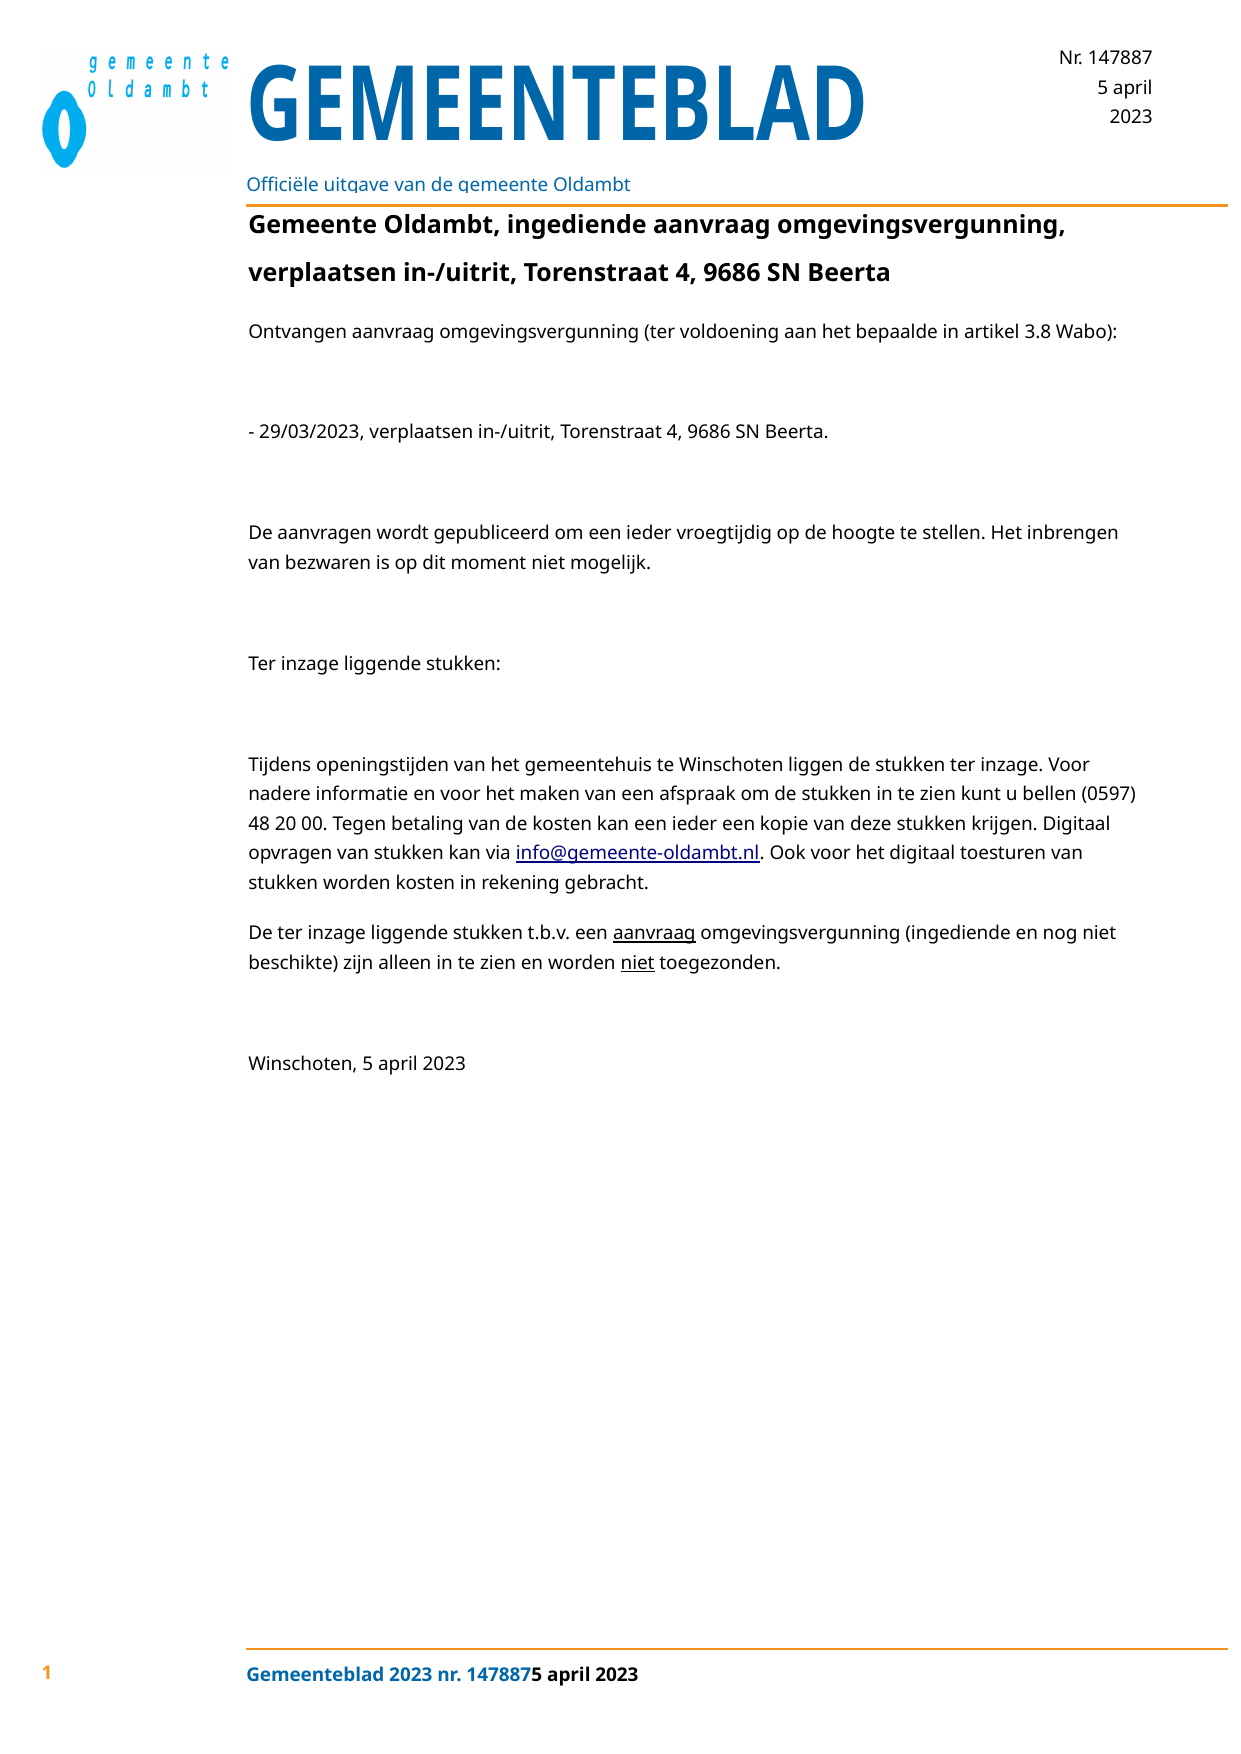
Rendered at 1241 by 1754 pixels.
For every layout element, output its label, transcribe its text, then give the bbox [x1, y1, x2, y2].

text Ontvangen aanvraag omgevingsvergunning (ter voldoening aan het bepaalde in artikel 3.8 Wabo): [248, 318, 1152, 344]
picture [41, 47, 231, 172]
text Ter inzage liggende stukken: [248, 650, 1152, 676]
text Winschoten, 5 april 2023 [248, 1050, 1152, 1076]
text De aanvragen wordt gepubliceerd om een ieder vroegtijdig op de hoogte te stellen. Het inbrengen van bezwaren is op dit moment niet mogelijk. [248, 519, 1152, 575]
text De ter inzage liggende stukken t.b.v. een aanvraag omgevingsvergunning (ingediende en nog niet beschikte) zijn alleen in te zien en worden niet toegezonden. [248, 919, 1152, 975]
text - 29/03/2023, verplaatsen in-/uitrit, Torenstraat 4, 9686 SN Beerta. [248, 419, 1152, 444]
text Tijdens openingstijden van het gemeentehuis te Winschoten liggen de stukken ter inzage. Voor nadere informatie en voor het maken van een afspraak om de stukken in te zien kunt u bellen (0597) 48 20 00. Tegen betaling van de kosten kan een ieder een kopie van deze stukken krijgen. Digitaal opvragen van stukken kan via info@gemeente-oldambt.nl. Ook voor het digitaal toesturen van stukken worden kosten in rekening gebracht. [248, 751, 1152, 895]
text Gemeente Oldambt, ingediende aanvraag omgevingsvergunning, verplaatsen in-/uitrit, Torenstraat 4, 9686 SN Beerta [248, 207, 1152, 288]
